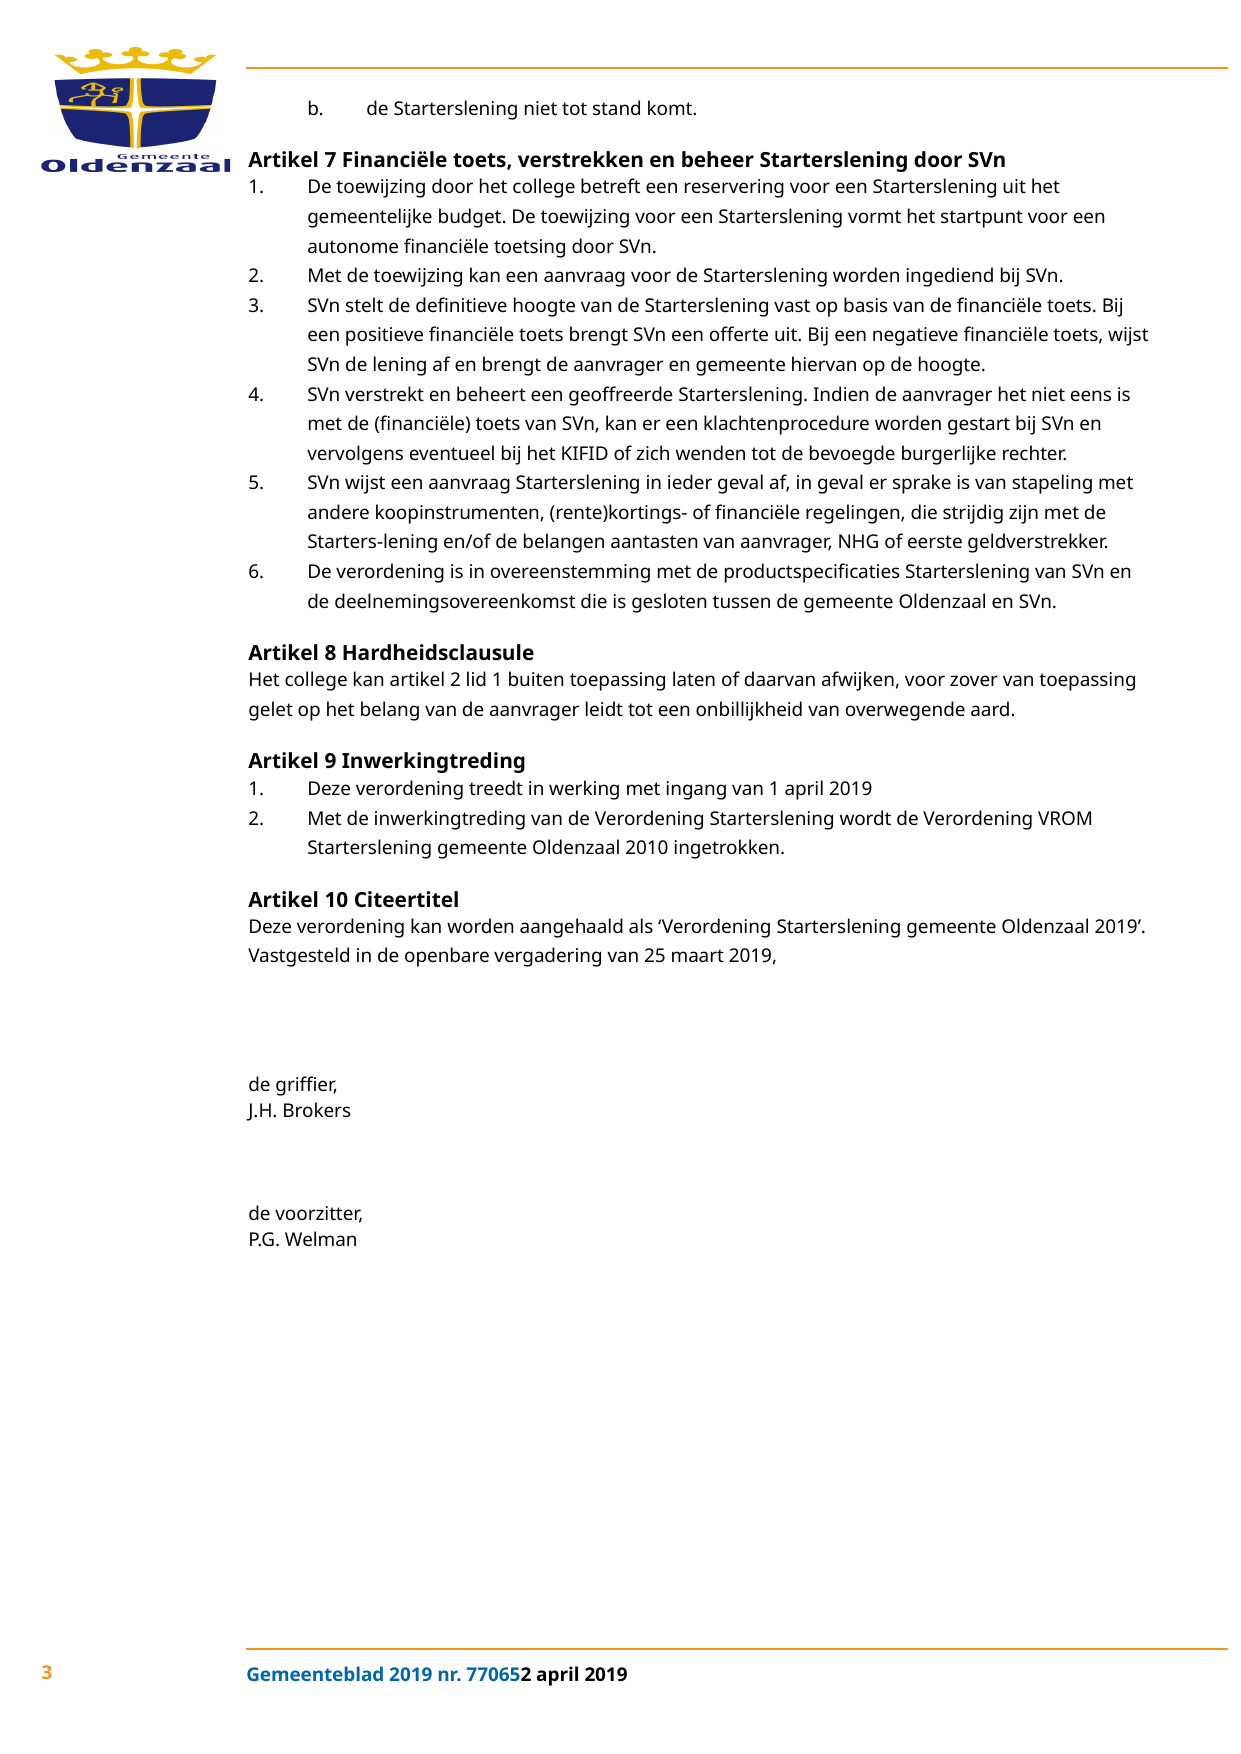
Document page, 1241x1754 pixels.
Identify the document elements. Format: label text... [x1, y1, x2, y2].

text Het college kan artikel 2 lid 1 buiten toepassing laten of daarvan afwijken, voor zover van toepassing gelet op het belang van de aanvrager leidt tot een onbillijkheid van overwegende aard. [248, 667, 1152, 722]
text Deze verordening kan worden aangehaald als ‘Verordening Starterslening gemeente Oldenzaal 2019’. [248, 913, 1152, 939]
list SVn stelt de definitieve hoogte van de Starterslening vast op basis van de financiële toets. Bij een positieve financiële toets brengt SVn een offerte uit. Bij een negatieve financiële toets, wijst SVn de lening af en brengt de aanvrager en gemeente hiervan op de hoogte. [248, 292, 1152, 377]
list Met de inwerkingtreding van de Verordening Starterslening wordt de Verordening VROM Starterslening gemeente Oldenzaal 2010 ingetrokken. [248, 805, 1152, 860]
list De verordening is in overeenstemming met de productspecificaties Starterslening van SVn en de deelnemingsovereenkomst die is gesloten tussen de gemeente Oldenzaal en SVn. [248, 558, 1152, 613]
list SVn wijst een aanvraag Starterslening in ieder geval af, in geval er sprake is van stapeling met andere koopinstrumenten, (rente)kortings- of financiële regelingen, die strijdig zijn met de Starters-lening en/of de belangen aantasten van aanvrager, NHG of eerste geldverstrekker. [248, 469, 1152, 554]
list Met de toewijzing kan een aanvraag voor de Starterslening worden ingediend bij SVn. [248, 262, 1152, 288]
text Artikel 8 Hardheidsclausule [248, 638, 1152, 667]
list De toewijzing door het college betreft een reservering voor een Starterslening uit het gemeentelijke budget. De toewijzing voor een Starterslening vormt het startpunt voor een autonome financiële toetsing door SVn. [248, 174, 1152, 258]
text Vastgesteld in de openbare vergadering van 25 maart 2019, [248, 943, 1152, 968]
text J.H. Brokers [248, 1097, 1152, 1123]
list Deze verordening treedt in werking met ingang van 1 april 2019 [248, 775, 1152, 801]
picture [41, 47, 231, 172]
text Artikel 9 Inwerkingtreding [248, 747, 1152, 775]
list de Starterslening niet tot stand komt. [307, 95, 1152, 121]
text Artikel 7 Financiële toets, verstrekken en beheer Starterslening door SVn [248, 145, 1152, 174]
text de griffier, [248, 1071, 1152, 1097]
text P.G. Welman [248, 1226, 1152, 1251]
list SVn verstrekt en beheert een geoffreerde Starterslening. Indien de aanvrager het niet eens is met de (financiële) toets van SVn, kan er een klachtenprocedure worden gestart bij SVn en vervolgens eventueel bij het KIFID of zich wenden tot de bevoegde burgerlijke rechter. [248, 381, 1152, 466]
text de voorzitter, [248, 1200, 1152, 1226]
text Artikel 10 Citeertitel [248, 885, 1152, 913]
